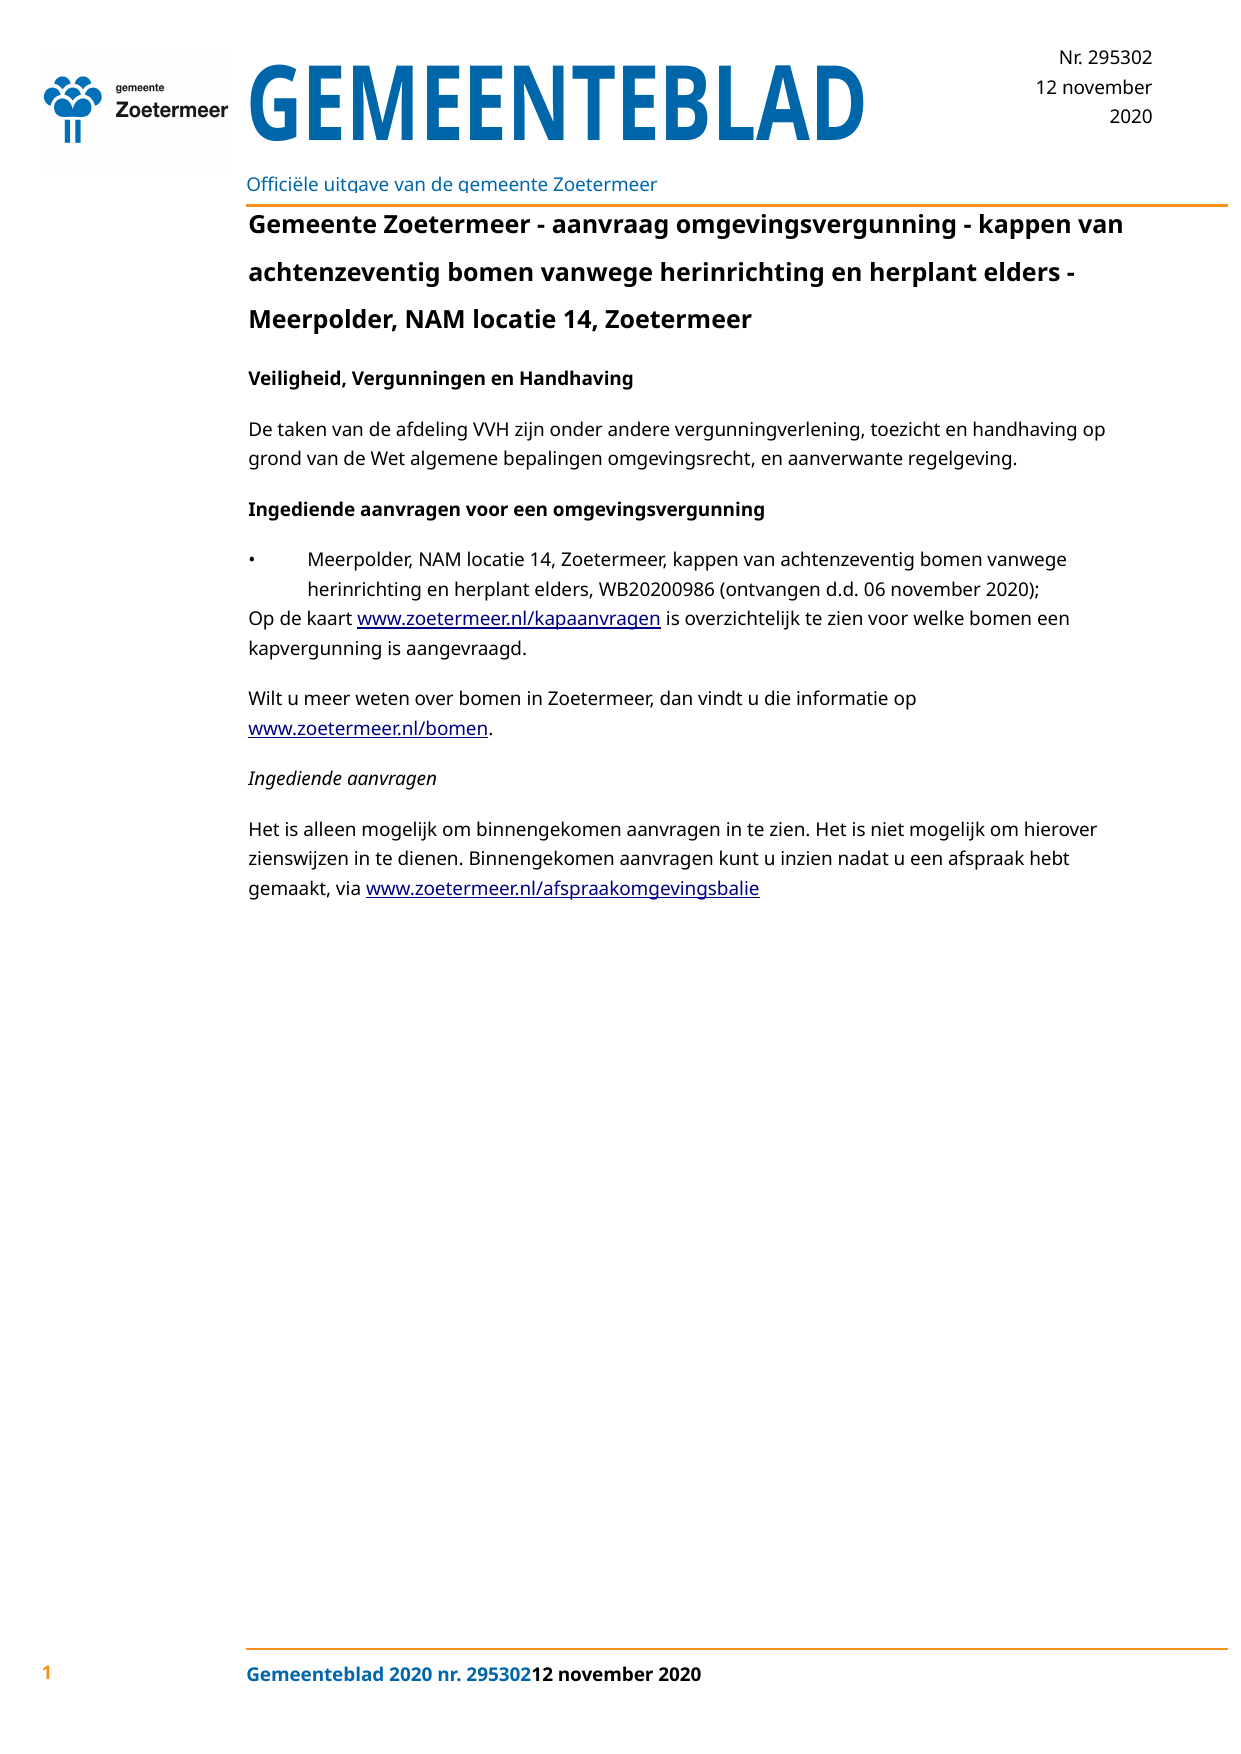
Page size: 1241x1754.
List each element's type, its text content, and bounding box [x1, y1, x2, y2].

picture [41, 47, 231, 172]
text Het is alleen mogelijk om binnengekomen aanvragen in te zien. Het is niet mogelijk om hierover zienswijzen in te dienen. Binnengekomen aanvragen kunt u inzien nadat u een afspraak hebt gemaakt, via www.zoetermeer.nl/afspraakomgevingsbalie [248, 816, 1152, 901]
text Wilt u meer weten over bomen in Zoetermeer, dan vindt u die informatie op www.zoetermeer.nl/bomen. [248, 686, 1152, 741]
text Ingediende aanvragen voor een omgevingsvergunning [248, 496, 1152, 522]
text Op de kaart www.zoetermeer.nl/kapaanvragen is overzichtelijk te zien voor welke bomen een kapvergunning is aangevraagd. [248, 606, 1152, 661]
text Veiligheid, Vergunningen en Handhaving [248, 366, 1152, 391]
text Ingediende aanvragen [248, 766, 1152, 791]
text De taken van de afdeling VVH zijn onder andere vergunningverlening, toezicht en handhaving op grond van de Wet algemene bepalingen omgevingsrecht, en aanverwante regelgeving. [248, 416, 1152, 471]
text Gemeente Zoetermeer - aanvraag omgevingsvergunning - kappen van achtenzeventig bomen vanwege herinrichting en herplant elders - Meerpolder, NAM locatie 14, Zoetermeer [248, 207, 1152, 336]
list Meerpolder, NAM locatie 14, Zoetermeer, kappen van achtenzeventig bomen vanwege herinrichting en herplant elders, WB20200986 (ontvangen d.d. 06 november 2020); [248, 546, 1152, 602]
